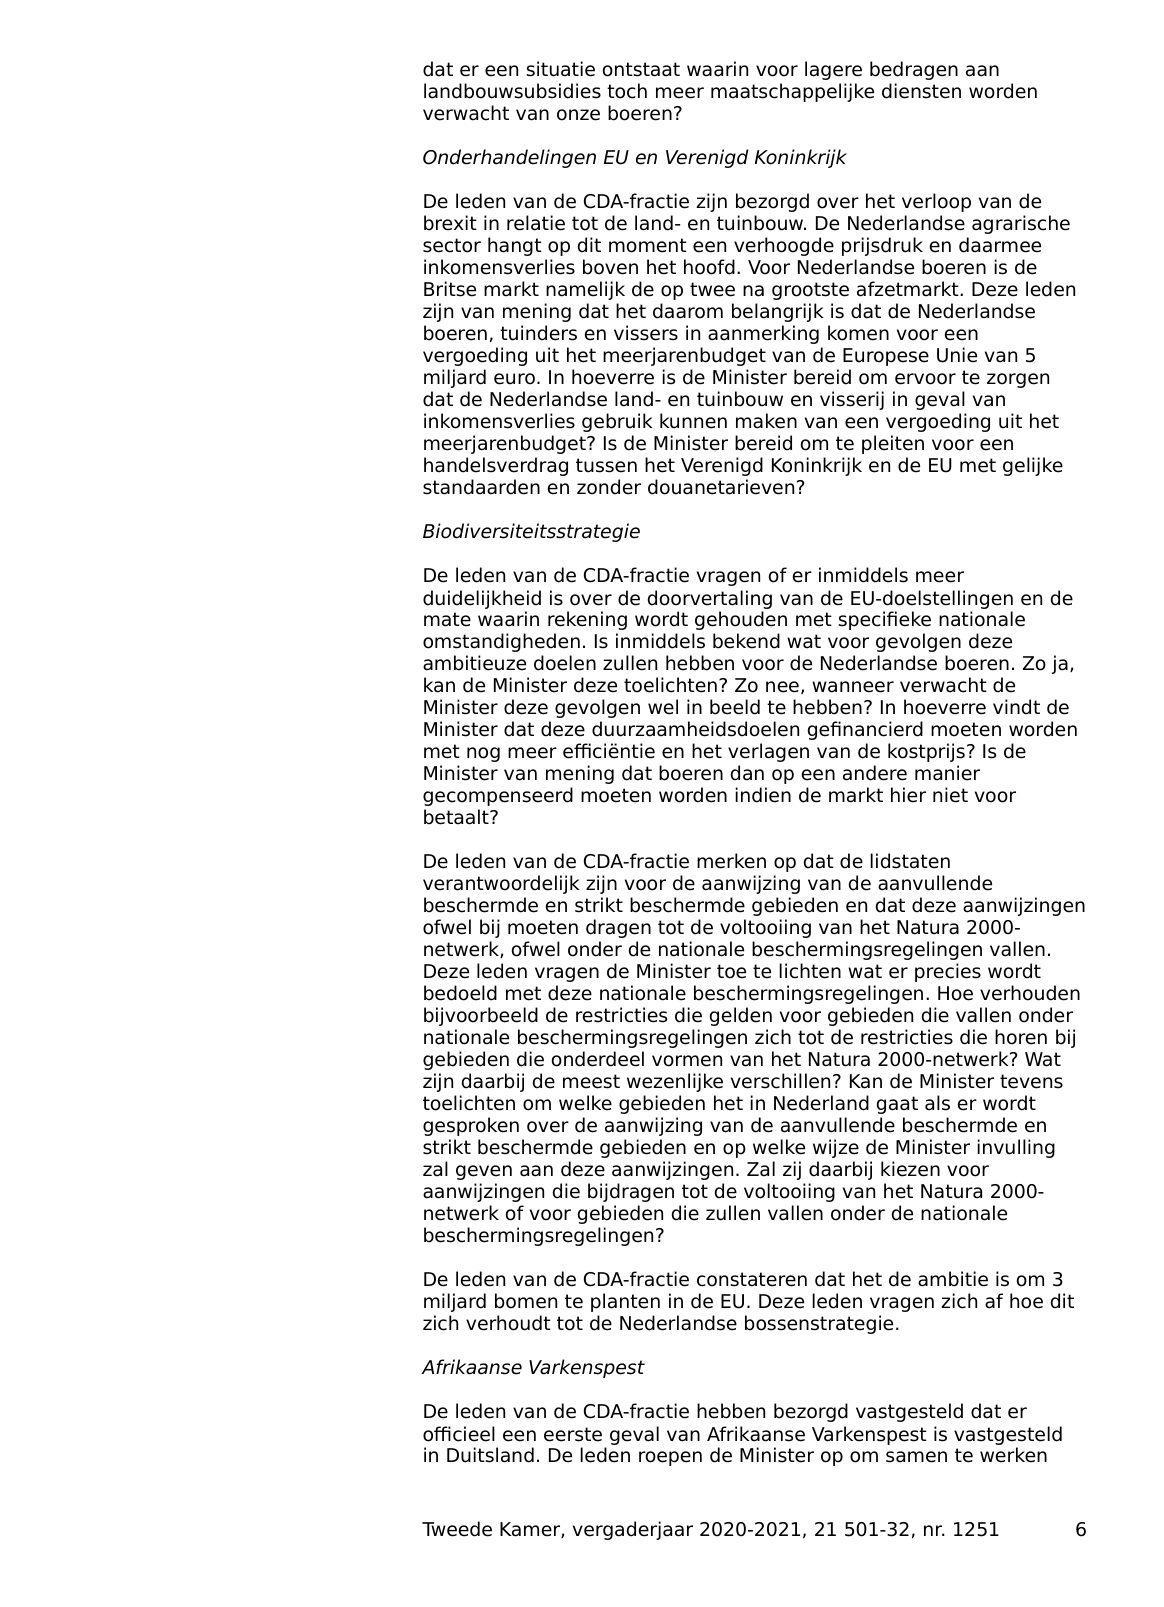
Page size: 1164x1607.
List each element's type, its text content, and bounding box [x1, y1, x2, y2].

subtitle Onderhandelingen EU en Verenigd Koninkrijk [422, 147, 1087, 169]
text De leden van de CDA-fractie hebben bezorgd vastgesteld dat er officieel een eerste geval van Afrikaanse Varkenspest is vastgesteld in Duitsland. De leden roepen de Minister op om samen te werken [422, 1401, 1087, 1467]
text De leden van de CDA-fractie constateren dat het de ambitie is om 3 miljard bomen te planten in de EU. Deze leden vragen zich af hoe dit zich verhoudt tot de Nederlandse bossenstrategie. [422, 1269, 1087, 1335]
text De leden van de CDA-fractie merken op dat de lidstaten verantwoordelijk zijn voor de aanwijzing van de aanvullende beschermde en strikt beschermde gebieden en dat deze aanwijzingen ofwel bij moeten dragen tot de voltooiing van het Natura 2000-netwerk, ofwel onder de nationale beschermingsregelingen vallen. Deze leden vragen de Minister toe te lichten wat er precies wordt bedoeld met deze nationale beschermingsregelingen. Hoe verhouden bijvoorbeeld de restricties die gelden voor gebieden die vallen onder nationale beschermingsregelingen zich tot de restricties die horen bij gebieden die onderdeel vormen van het Natura 2000-netwerk? Wat zijn daarbij de meest wezenlijke verschillen? Kan de Minister tevens toelichten om welke gebieden het in Nederland gaat als er wordt gesproken over de aanwijzing van de aanvullende beschermde en strikt beschermde gebieden en op welke wijze de Minister invulling zal geven aan deze aanwijzingen. Zal zij daarbij kiezen voor aanwijzingen die bijdragen tot de voltooiing van het Natura 2000-netwerk of voor gebieden die zullen vallen onder de nationale beschermingsregelingen? [422, 851, 1087, 1247]
subtitle Biodiversiteitsstrategie [422, 521, 1087, 543]
subtitle Afrikaanse Varkenspest [422, 1357, 1087, 1379]
text De leden van de CDA-fractie zijn bezorgd over het verloop van de brexit in relatie tot de land- en tuinbouw. De Nederlandse agrarische sector hangt op dit moment een verhoogde prijsdruk en daarmee inkomensverlies boven het hoofd. Voor Nederlandse boeren is de Britse markt namelijk de op twee na grootste afzetmarkt. Deze leden zijn van mening dat het daarom belangrijk is dat de Nederlandse boeren, tuinders en vissers in aanmerking komen voor een vergoeding uit het meerjarenbudget van de Europese Unie van 5 miljard euro. In hoeverre is de Minister bereid om ervoor te zorgen dat de Nederlandse land- en tuinbouw en visserij in geval van inkomensverlies gebruik kunnen maken van een vergoeding uit het meerjarenbudget? Is de Minister bereid om te pleiten voor een handelsverdrag tussen het Verenigd Koninkrijk en de EU met gelijke standaarden en zonder douanetarieven? [422, 191, 1087, 499]
text dat er een situatie ontstaat waarin voor lagere bedragen aan landbouwsubsidies toch meer maatschappelijke diensten worden verwacht van onze boeren? [422, 59, 1087, 125]
text De leden van de CDA-fractie vragen of er inmiddels meer duidelijkheid is over de doorvertaling van de EU-doelstellingen en de mate waarin rekening wordt gehouden met specifieke nationale omstandigheden. Is inmiddels bekend wat voor gevolgen deze ambitieuze doelen zullen hebben voor de Nederlandse boeren. Zo ja, kan de Minister deze toelichten? Zo nee, wanneer verwacht de Minister deze gevolgen wel in beeld te hebben? In hoeverre vindt de Minister dat deze duurzaamheidsdoelen gefinancierd moeten worden met nog meer efficiëntie en het verlagen van de kostprijs? Is de Minister van mening dat boeren dan op een andere manier gecompenseerd moeten worden indien de markt hier niet voor betaalt? [422, 565, 1087, 829]
